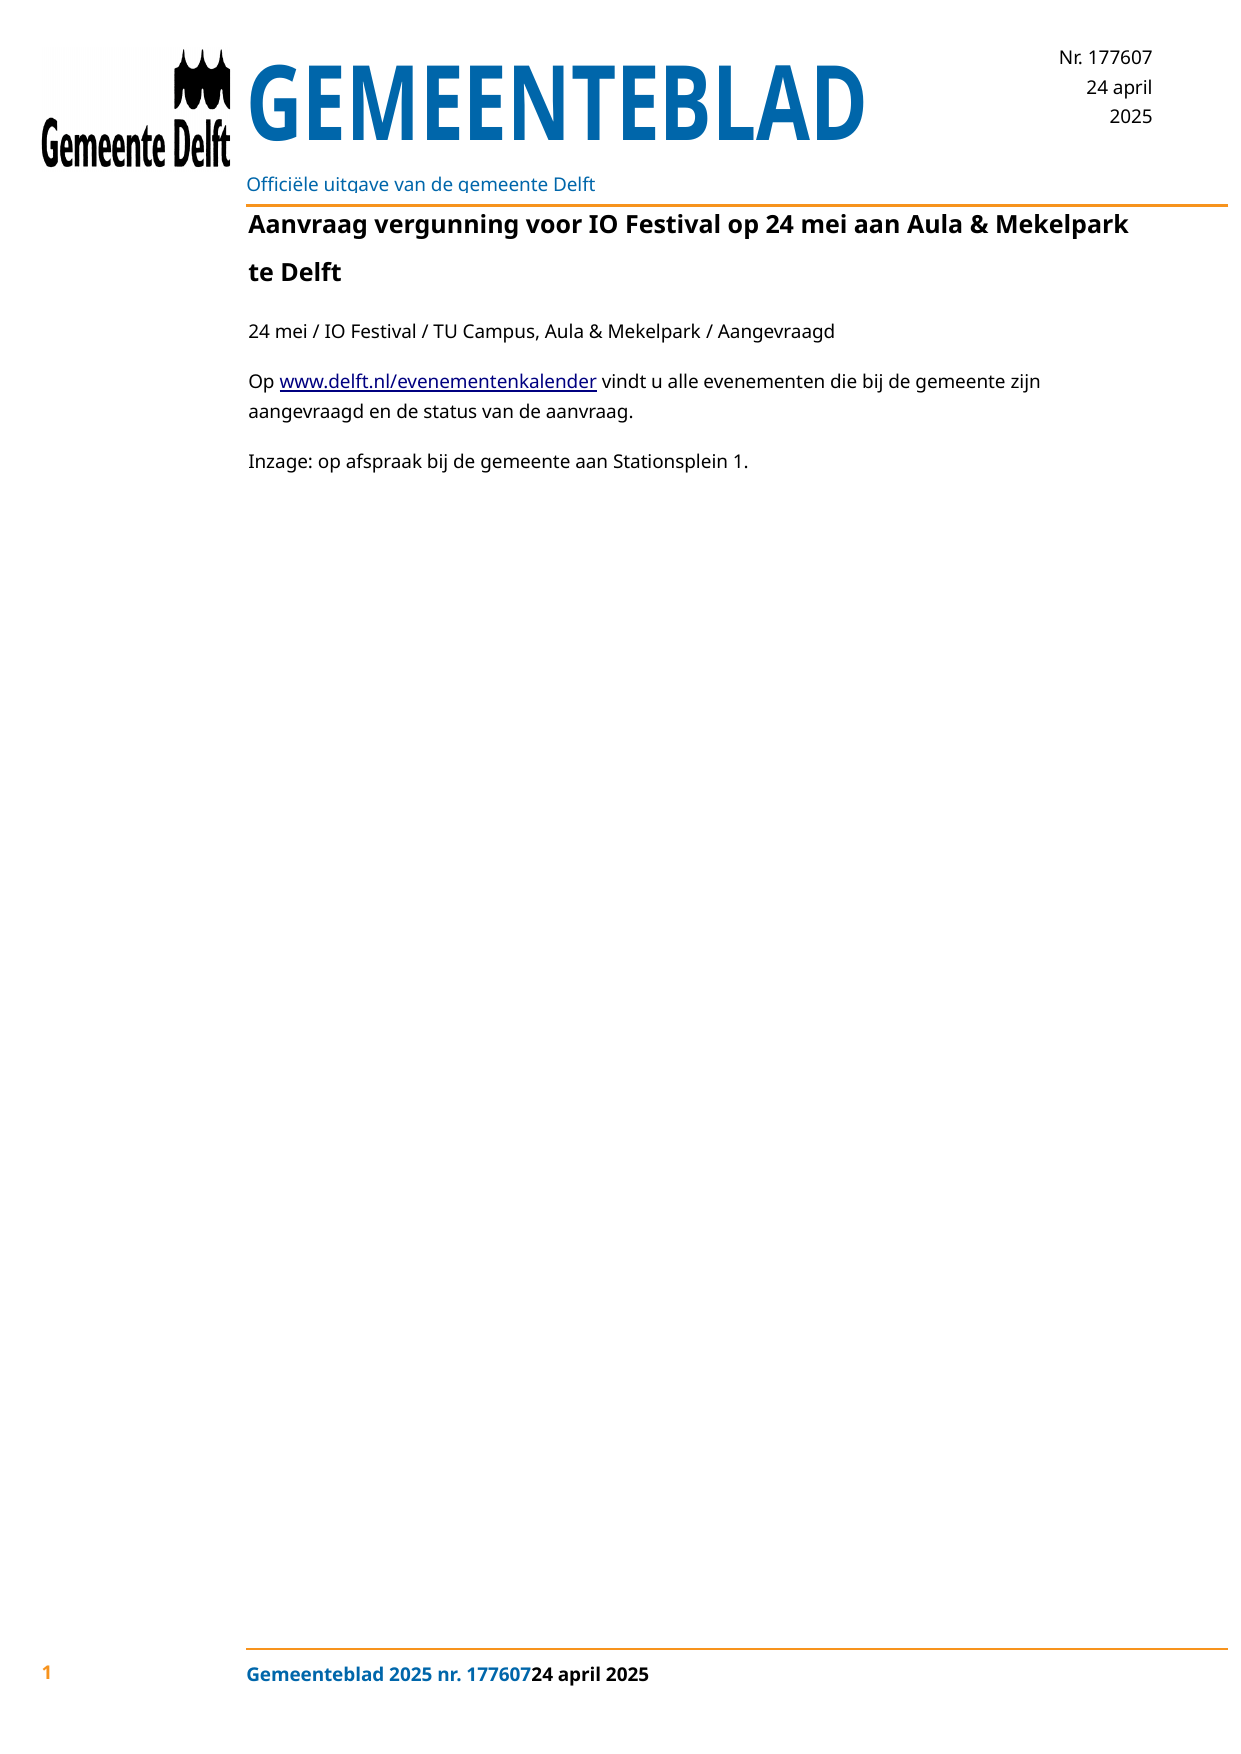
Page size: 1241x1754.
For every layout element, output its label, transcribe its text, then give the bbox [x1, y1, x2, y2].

text Aanvraag vergunning voor IO Festival op 24 mei aan Aula & Mekelpark te Delft [248, 207, 1152, 288]
text Inzage: op afspraak bij de gemeente aan Stationsplein 1. [248, 448, 1152, 474]
text 24 mei / IO Festival / TU Campus, Aula & Mekelpark / Aangevraagd [248, 318, 1152, 344]
picture [41, 47, 231, 172]
text Op www.delft.nl/evenementenkalender vindt u alle evenementen die bij de gemeente zijn aangevraagd en de status van de aanvraag. [248, 368, 1152, 424]
